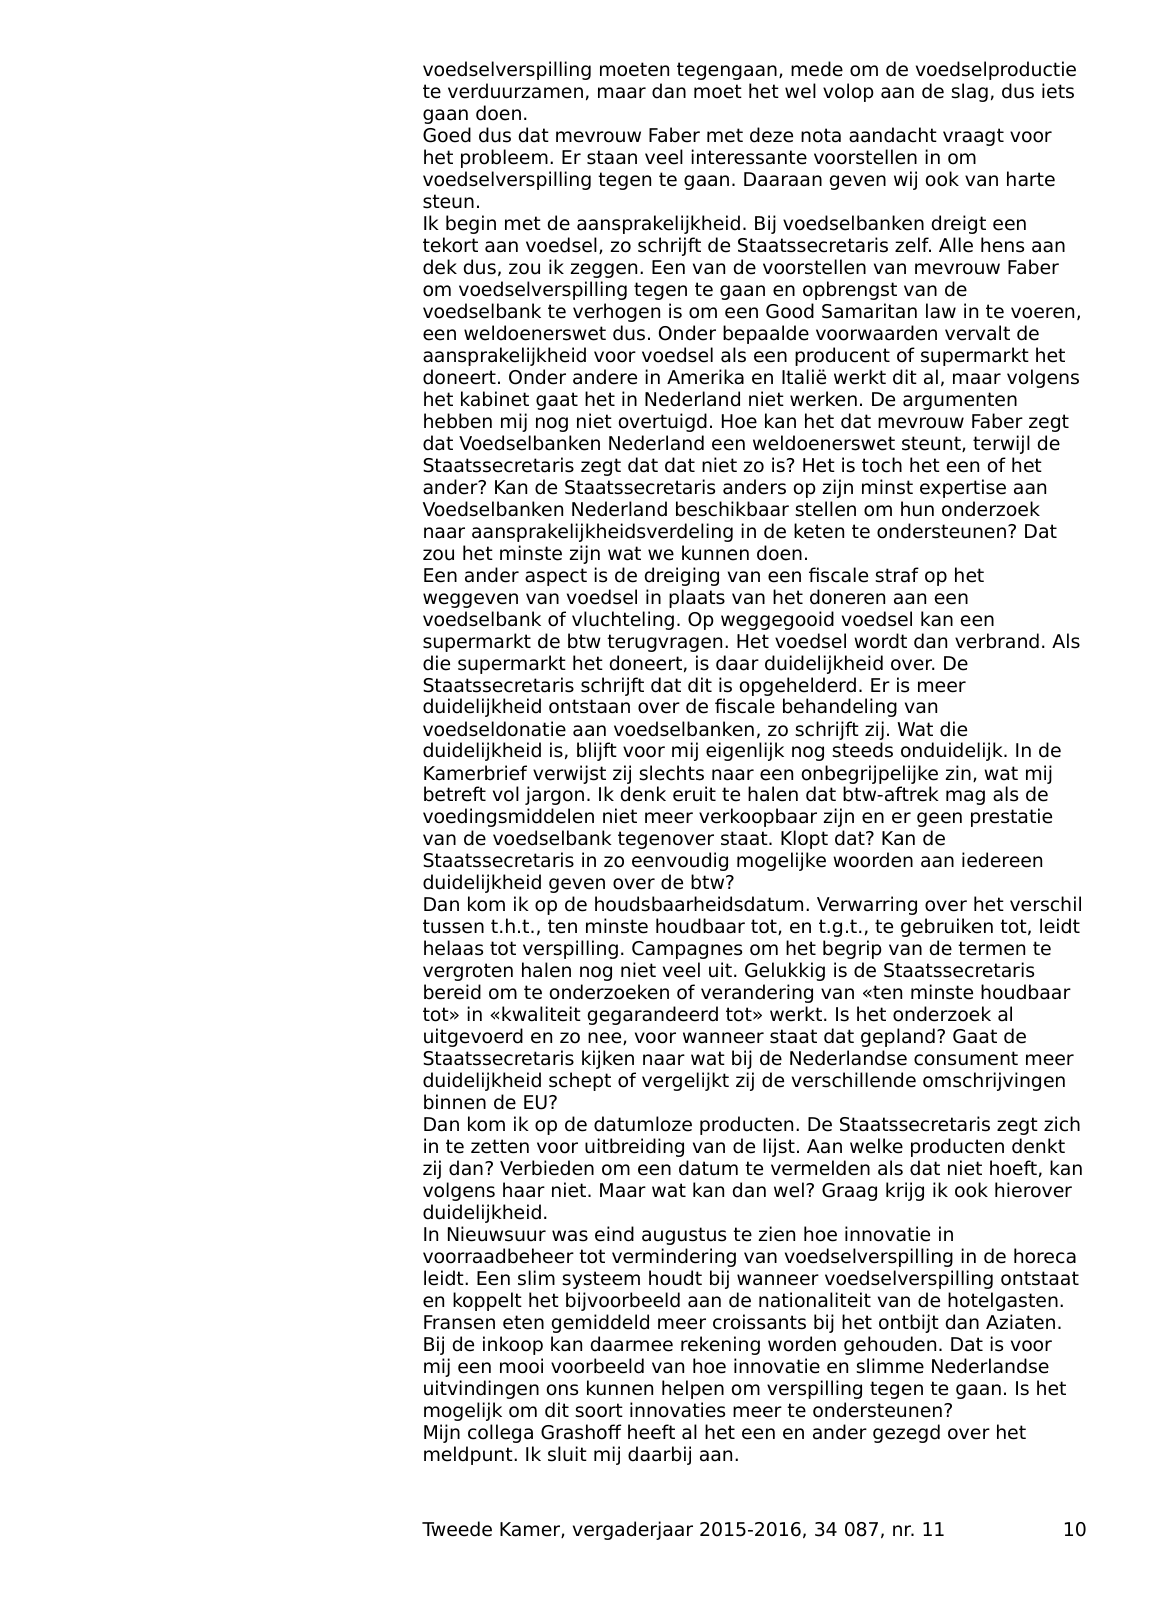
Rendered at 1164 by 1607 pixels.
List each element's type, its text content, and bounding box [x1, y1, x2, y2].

text Ik begin met de aansprakelijkheid. Bij voedselbanken dreigt een tekort aan voedsel, zo schrijft de Staatssecretaris zelf. Alle hens aan dek dus, zou ik zeggen. Een van de voorstellen van mevrouw Faber om voedselverspilling tegen te gaan en opbrengst van de voedselbank te verhogen is om een Good Samaritan law in te voeren, een weldoenerswet dus. Onder bepaalde voorwaarden vervalt de aansprakelijkheid voor voedsel als een producent of supermarkt het doneert. Onder andere in Amerika en Italië werkt dit al, maar volgens het kabinet gaat het in Nederland niet werken. De argumenten hebben mij nog niet overtuigd. Hoe kan het dat mevrouw Faber zegt dat Voedselbanken Nederland een weldoenerswet steunt, terwijl de Staatssecretaris zegt dat dat niet zo is? Het is toch het een of het ander? Kan de Staatssecretaris anders op zijn minst expertise aan Voedselbanken Nederland beschikbaar stellen om hun onderzoek naar aansprakelijkheidsverdeling in de keten te ondersteunen? Dat zou het minste zijn wat we kunnen doen. [422, 213, 1087, 564]
text In Nieuwsuur was eind augustus te zien hoe innovatie in voorraadbeheer tot vermindering van voedselverspilling in de horeca leidt. Een slim systeem houdt bij wanneer voedselverspilling ontstaat en koppelt het bijvoorbeeld aan de nationaliteit van de hotelgasten. Fransen eten gemiddeld meer croissants bij het ontbijt dan Aziaten. Bij de inkoop kan daarmee rekening worden gehouden. Dat is voor mij een mooi voorbeeld van hoe innovatie en slimme Nederlandse uitvindingen ons kunnen helpen om verspilling tegen te gaan. Is het mogelijk om dit soort innovaties meer te ondersteunen? [422, 1224, 1087, 1422]
text Een ander aspect is de dreiging van een fiscale straf op het weggeven van voedsel in plaats van het doneren aan een voedselbank of vluchteling. Op weggegooid voedsel kan een supermarkt de btw terugvragen. Het voedsel wordt dan verbrand. Als die supermarkt het doneert, is daar duidelijkheid over. De Staatssecretaris schrijft dat dit is opgehelderd. Er is meer duidelijkheid ontstaan over de fiscale behandeling van voedseldonatie aan voedselbanken, zo schrijft zij. Wat die duidelijkheid is, blijft voor mij eigenlijk nog steeds onduidelijk. In de Kamerbrief verwijst zij slechts naar een onbegrijpelijke zin, wat mij betreft vol jargon. Ik denk eruit te halen dat btw-aftrek mag als de voedingsmiddelen niet meer verkoopbaar zijn en er geen prestatie van de voedselbank tegenover staat. Klopt dat? Kan de Staatssecretaris in zo eenvoudig mogelijke woorden aan iedereen duidelijkheid geven over de btw? [422, 564, 1087, 894]
text Goed dus dat mevrouw Faber met deze nota aandacht vraagt voor het probleem. Er staan veel interessante voorstellen in om voedselverspilling tegen te gaan. Daaraan geven wij ook van harte steun. [422, 125, 1087, 213]
text Dan kom ik op de houdsbaarheidsdatum. Verwarring over het verschil tussen t.h.t., ten minste houdbaar tot, en t.g.t., te gebruiken tot, leidt helaas tot verspilling. Campagnes om het begrip van de termen te vergroten halen nog niet veel uit. Gelukkig is de Staatssecretaris bereid om te onderzoeken of verandering van «ten minste houdbaar tot» in «kwaliteit gegarandeerd tot» werkt. Is het onderzoek al uitgevoerd en zo nee, voor wanneer staat dat gepland? Gaat de Staatssecretaris kijken naar wat bij de Nederlandse consument meer duidelijkheid schept of vergelijkt zij de verschillende omschrijvingen binnen de EU? [422, 894, 1087, 1114]
text Mijn collega Grashoff heeft al het een en ander gezegd over het meldpunt. Ik sluit mij daarbij aan. [422, 1422, 1087, 1466]
text Dan kom ik op de datumloze producten. De Staatssecretaris zegt zich in te zetten voor uitbreiding van de lijst. Aan welke producten denkt zij dan? Verbieden om een datum te vermelden als dat niet hoeft, kan volgens haar niet. Maar wat kan dan wel? Graag krijg ik ook hierover duidelijkheid. [422, 1114, 1087, 1224]
text voedselverspilling moeten tegengaan, mede om de voedselproductie te verduurzamen, maar dan moet het wel volop aan de slag, dus iets gaan doen. [422, 59, 1087, 125]
